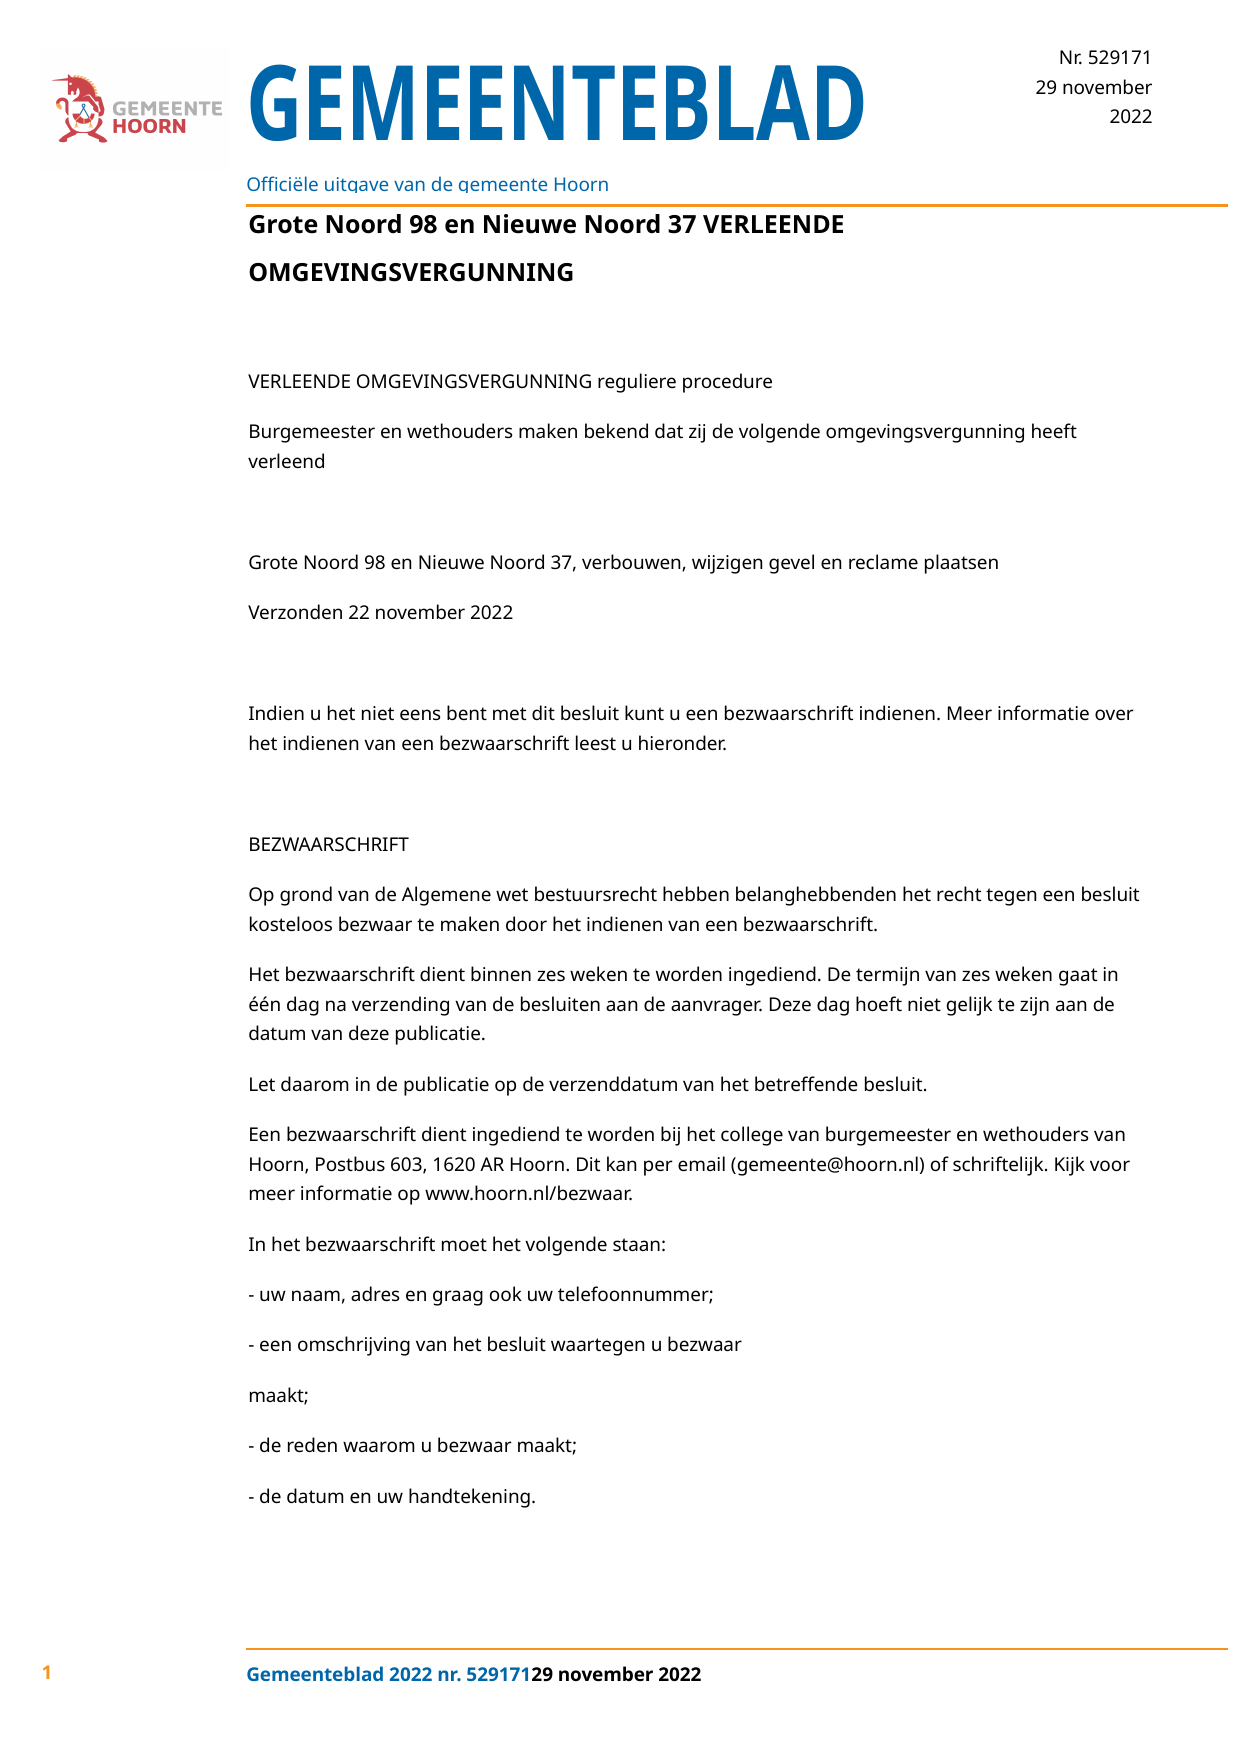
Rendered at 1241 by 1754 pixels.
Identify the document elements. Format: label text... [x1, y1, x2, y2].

text Burgemeester en wethouders maken bekend dat zij de volgende omgevingsvergunning heeft verleend [248, 419, 1152, 474]
picture [41, 47, 231, 172]
text Grote Noord 98 en Nieuwe Noord 37 VERLEENDE OMGEVINGSVERGUNNING [248, 207, 1152, 288]
text Let daarom in de publicatie op de verzenddatum van het betreffende besluit. [248, 1071, 1152, 1097]
text - de reden waarom u bezwaar maakt; [248, 1432, 1152, 1458]
text Een bezwaarschrift dient ingediend te worden bij het college van burgemeester en wethouders van Hoorn, Postbus 603, 1620 AR Hoorn. Dit kan per email (gemeente@hoorn.nl) of schriftelijk. Kijk voor meer informatie op www.hoorn.nl/bezwaar. [248, 1121, 1152, 1206]
text VERLEENDE OMGEVINGSVERGUNNING reguliere procedure [248, 368, 1152, 394]
text Het bezwaarschrift dient binnen zes weken te worden ingediend. De termijn van zes weken gaat in één dag na verzending van de besluiten aan de aanvrager. Deze dag hoeft niet gelijk te zijn aan de datum van deze publicatie. [248, 961, 1152, 1046]
text Grote Noord 98 en Nieuwe Noord 37, verbouwen, wijzigen gevel en reclame plaatsen [248, 549, 1152, 575]
text In het bezwaarschrift moet het volgende staan: [248, 1231, 1152, 1257]
text BEZWAARSCHRIFT [248, 831, 1152, 857]
text Op grond van de Algemene wet bestuursrecht hebben belanghebbenden het recht tegen een besluit kosteloos bezwaar te maken door het indienen van een bezwaarschrift. [248, 881, 1152, 937]
text Verzonden 22 november 2022 [248, 599, 1152, 625]
text maakt; [248, 1382, 1152, 1408]
text - een omschrijving van het besluit waartegen u bezwaar [248, 1332, 1152, 1357]
text - uw naam, adres en graag ook uw telefoonnummer; [248, 1281, 1152, 1307]
text - de datum en uw handtekening. [248, 1483, 1152, 1509]
text Indien u het niet eens bent met dit besluit kunt u een bezwaarschrift indienen. Meer informatie over het indienen van een bezwaarschrift leest u hieronder. [248, 700, 1152, 756]
